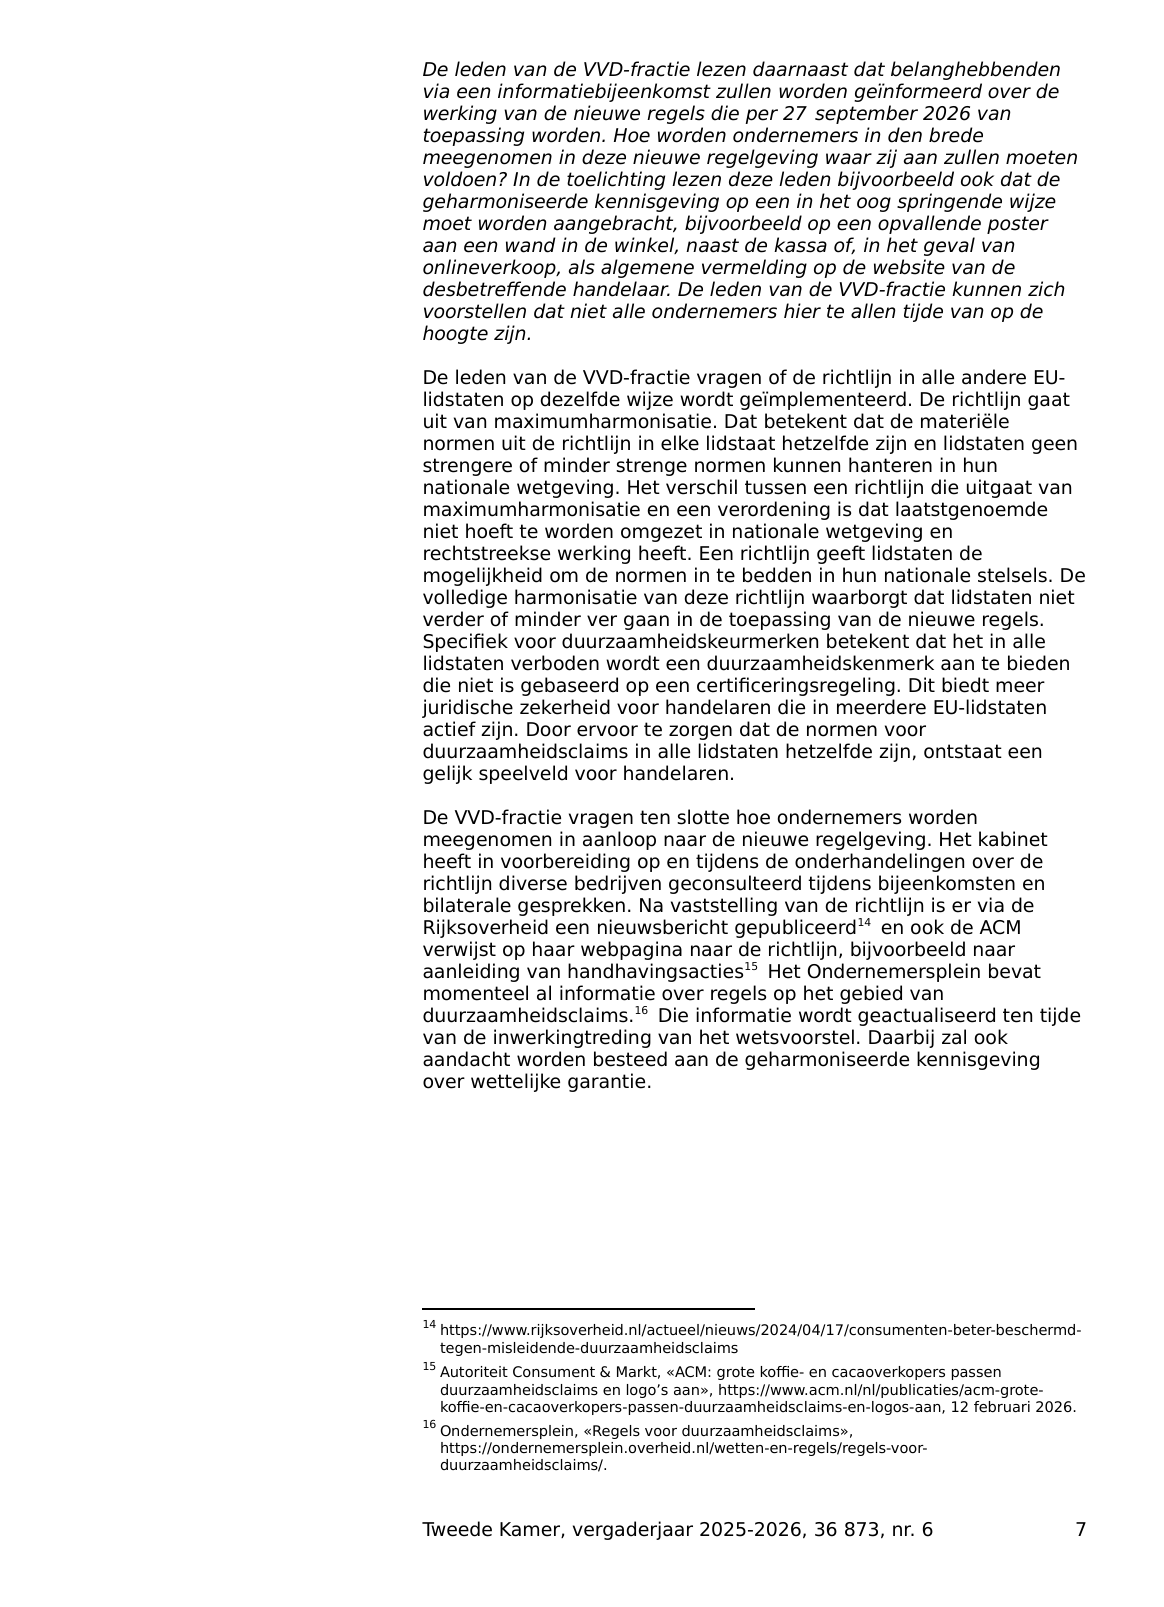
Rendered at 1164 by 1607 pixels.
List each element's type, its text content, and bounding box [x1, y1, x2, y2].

text Autoriteit Consument & Markt, «ACM: grote koffie- en cacaoverkopers passen duurzaamheidsclaims en logo’s aan», https://www.acm.nl/nl/publicaties/acm-grote-koffie-en-cacaoverkopers-passen-duurzaamheidsclaims-en-logos-aan, 12 februari 2026. [422, 1360, 1087, 1416]
text https://www.rijksoverheid.nl/actueel/nieuws/2024/04/17/consumenten-beter-beschermd-tegen-misleidende-duurzaamheidsclaims [422, 1318, 1087, 1357]
text De leden van de VVD-fractie vragen of de richtlijn in alle andere EU-lidstaten op dezelfde wijze wordt geïmplementeerd. De richtlijn gaat uit van maximumharmonisatie. Dat betekent dat de materiële normen uit de richtlijn in elke lidstaat hetzelfde zijn en lidstaten geen strengere of minder strenge normen kunnen hanteren in hun nationale wetgeving. Het verschil tussen een richtlijn die uitgaat van maximumharmonisatie en een verordening is dat laatstgenoemde niet hoeft te worden omgezet in nationale wetgeving en rechtstreekse werking heeft. Een richtlijn geeft lidstaten de mogelijkheid om de normen in te bedden in hun nationale stelsels. De volledige harmonisatie van deze richtlijn waarborgt dat lidstaten niet verder of minder ver gaan in de toepassing van de nieuwe regels. Specifiek voor duurzaamheidskeurmerken betekent dat het in alle lidstaten verboden wordt een duurzaamheidskenmerk aan te bieden die niet is gebaseerd op een certificeringsregeling. Dit biedt meer juridische zekerheid voor handelaren die in meerdere EU-lidstaten actief zijn. Door ervoor te zorgen dat de normen voor duurzaamheidsclaims in alle lidstaten hetzelfde zijn, ontstaat een gelijk speelveld voor handelaren. [422, 367, 1087, 784]
text De VVD-fractie vragen ten slotte hoe ondernemers worden meegenomen in aanloop naar de nieuwe regelgeving. Het kabinet heeft in voorbereiding op en tijdens de onderhandelingen over de richtlijn diverse bedrijven geconsulteerd tijdens bijeenkomsten en bilaterale gesprekken. Na vaststelling van de richtlijn is er via de Rijksoverheid een nieuwsbericht gepubliceerd en ook de ACM verwijst op haar webpagina naar de richtlijn, bijvoorbeeld naar aanleiding van handhavingsacties Het Ondernemersplein bevat momenteel al informatie over regels op het gebied van duurzaamheidsclaims. Die informatie wordt geactualiseerd ten tijde van de inwerkingtreding van het wetsvoorstel. Daarbij zal ook aandacht worden besteed aan de geharmoniseerde kennisgeving over wettelijke garantie. [422, 807, 1087, 1092]
text Ondernemersplein, «Regels voor duurzaamheidsclaims», https://ondernemersplein.overheid.nl/wetten-en-regels/regels-voor-duurzaamheidsclaims/. [422, 1418, 1087, 1474]
text De leden van de VVD-fractie lezen daarnaast dat belanghebbenden via een informatiebijeenkomst zullen worden geïnformeerd over de werking van de nieuwe regels die per 27 september 2026 van toepassing worden. Hoe worden ondernemers in den brede meegenomen in deze nieuwe regelgeving waar zij aan zullen moeten voldoen? In de toelichting lezen deze leden bijvoorbeeld ook dat de geharmoniseerde kennisgeving op een in het oog springende wijze moet worden aangebracht, bijvoorbeeld op een opvallende poster aan een wand in de winkel, naast de kassa of, in het geval van onlineverkoop, als algemene vermelding op de website van de desbetreffende handelaar. De leden van de VVD-fractie kunnen zich voorstellen dat niet alle ondernemers hier te allen tijde van op de hoogte zijn. [422, 59, 1087, 345]
